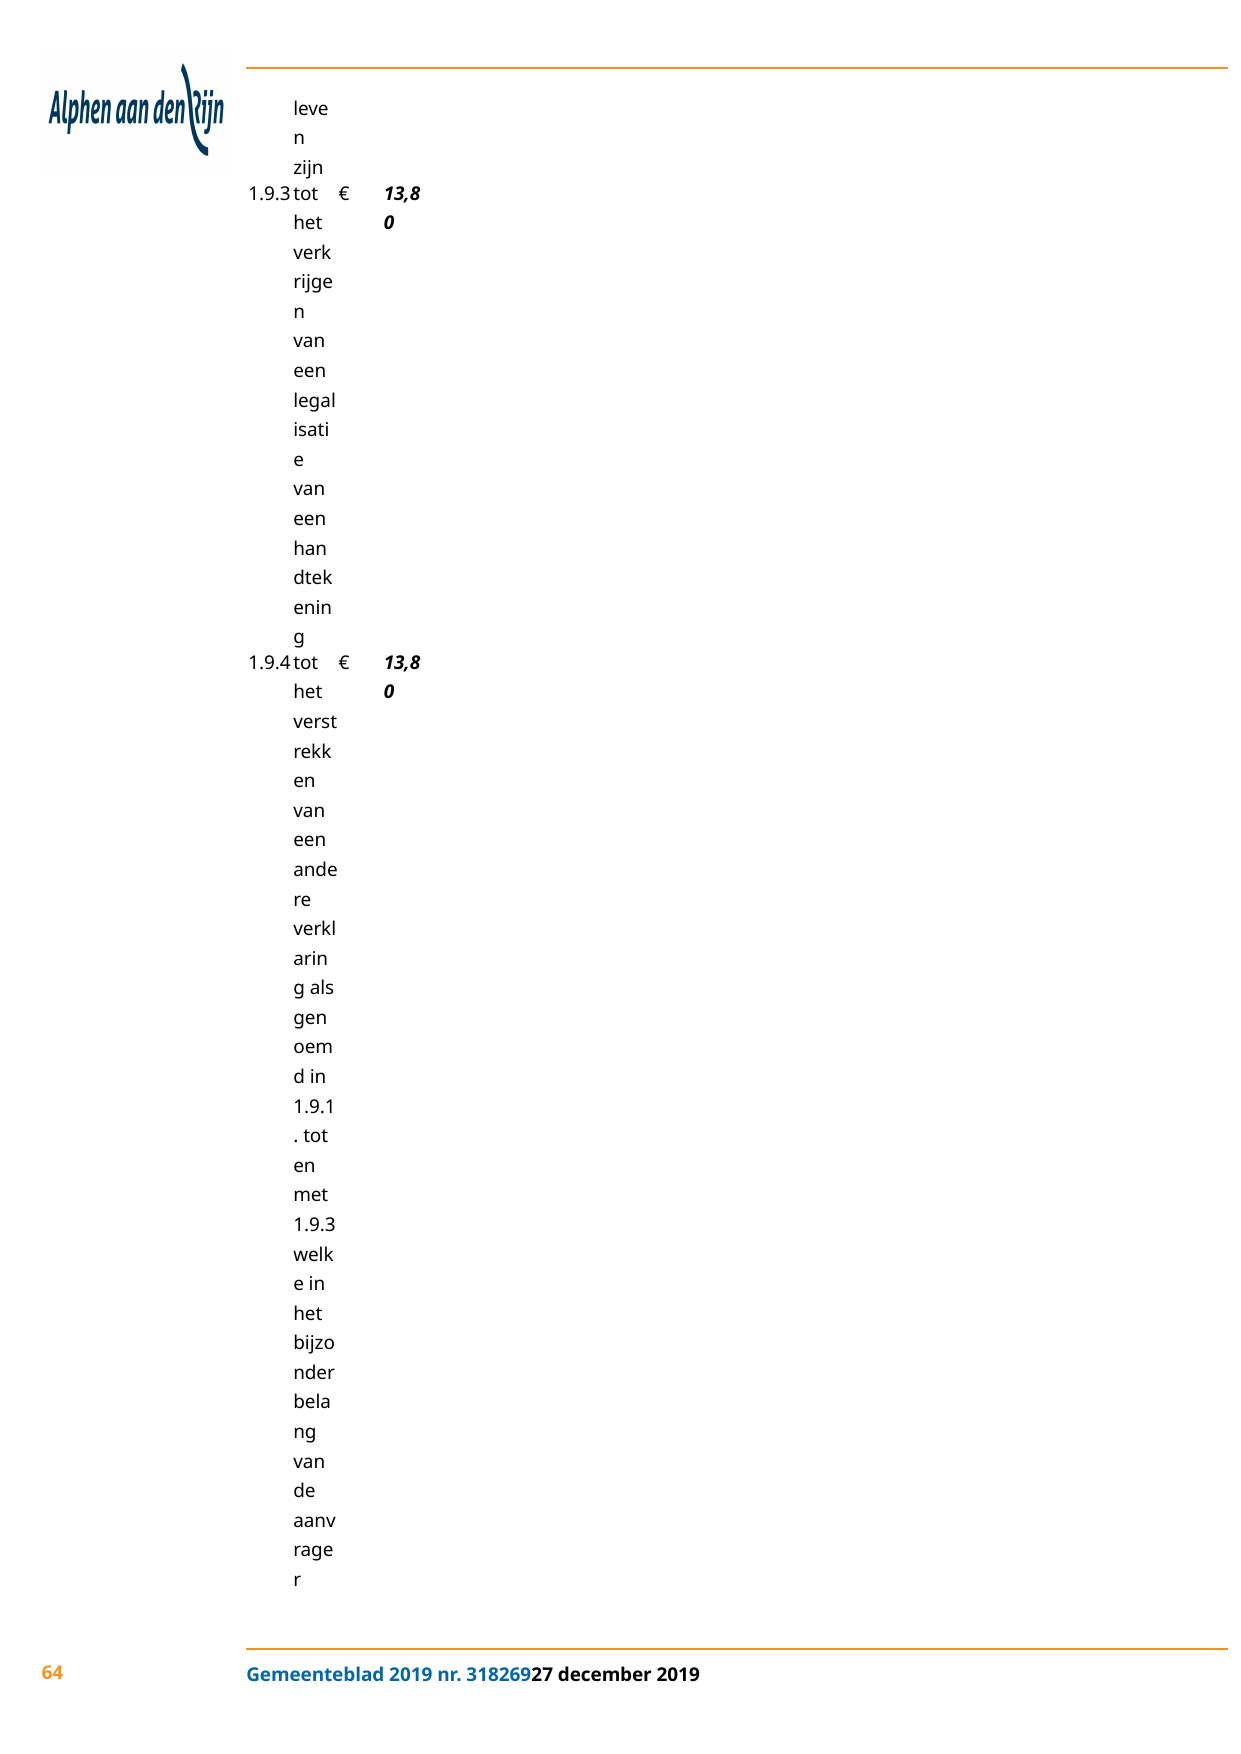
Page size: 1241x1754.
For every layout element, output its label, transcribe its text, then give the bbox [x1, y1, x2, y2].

table_cell [384, 95, 429, 180]
table_cell 1.9.3 [248, 180, 293, 649]
table_cell 13,80 [384, 649, 429, 1592]
table_cell tot het verkrijgen van een legalisatie van een handtekening [293, 180, 338, 649]
picture [41, 47, 231, 172]
table_cell tot het verstrekken van een andere verklaring als genoemd in 1.9.1. tot en met 1.9.3 welke in het bijzonder belang van de aanvrager [293, 649, 338, 1592]
table_cell € [338, 649, 383, 1592]
table_cell leven zijn [293, 95, 338, 180]
table_cell € [338, 180, 383, 649]
table_cell 13,80 [384, 180, 429, 649]
table_cell 1.9.4 [248, 649, 293, 1592]
table_cell [338, 95, 383, 180]
table_cell [248, 95, 293, 180]
